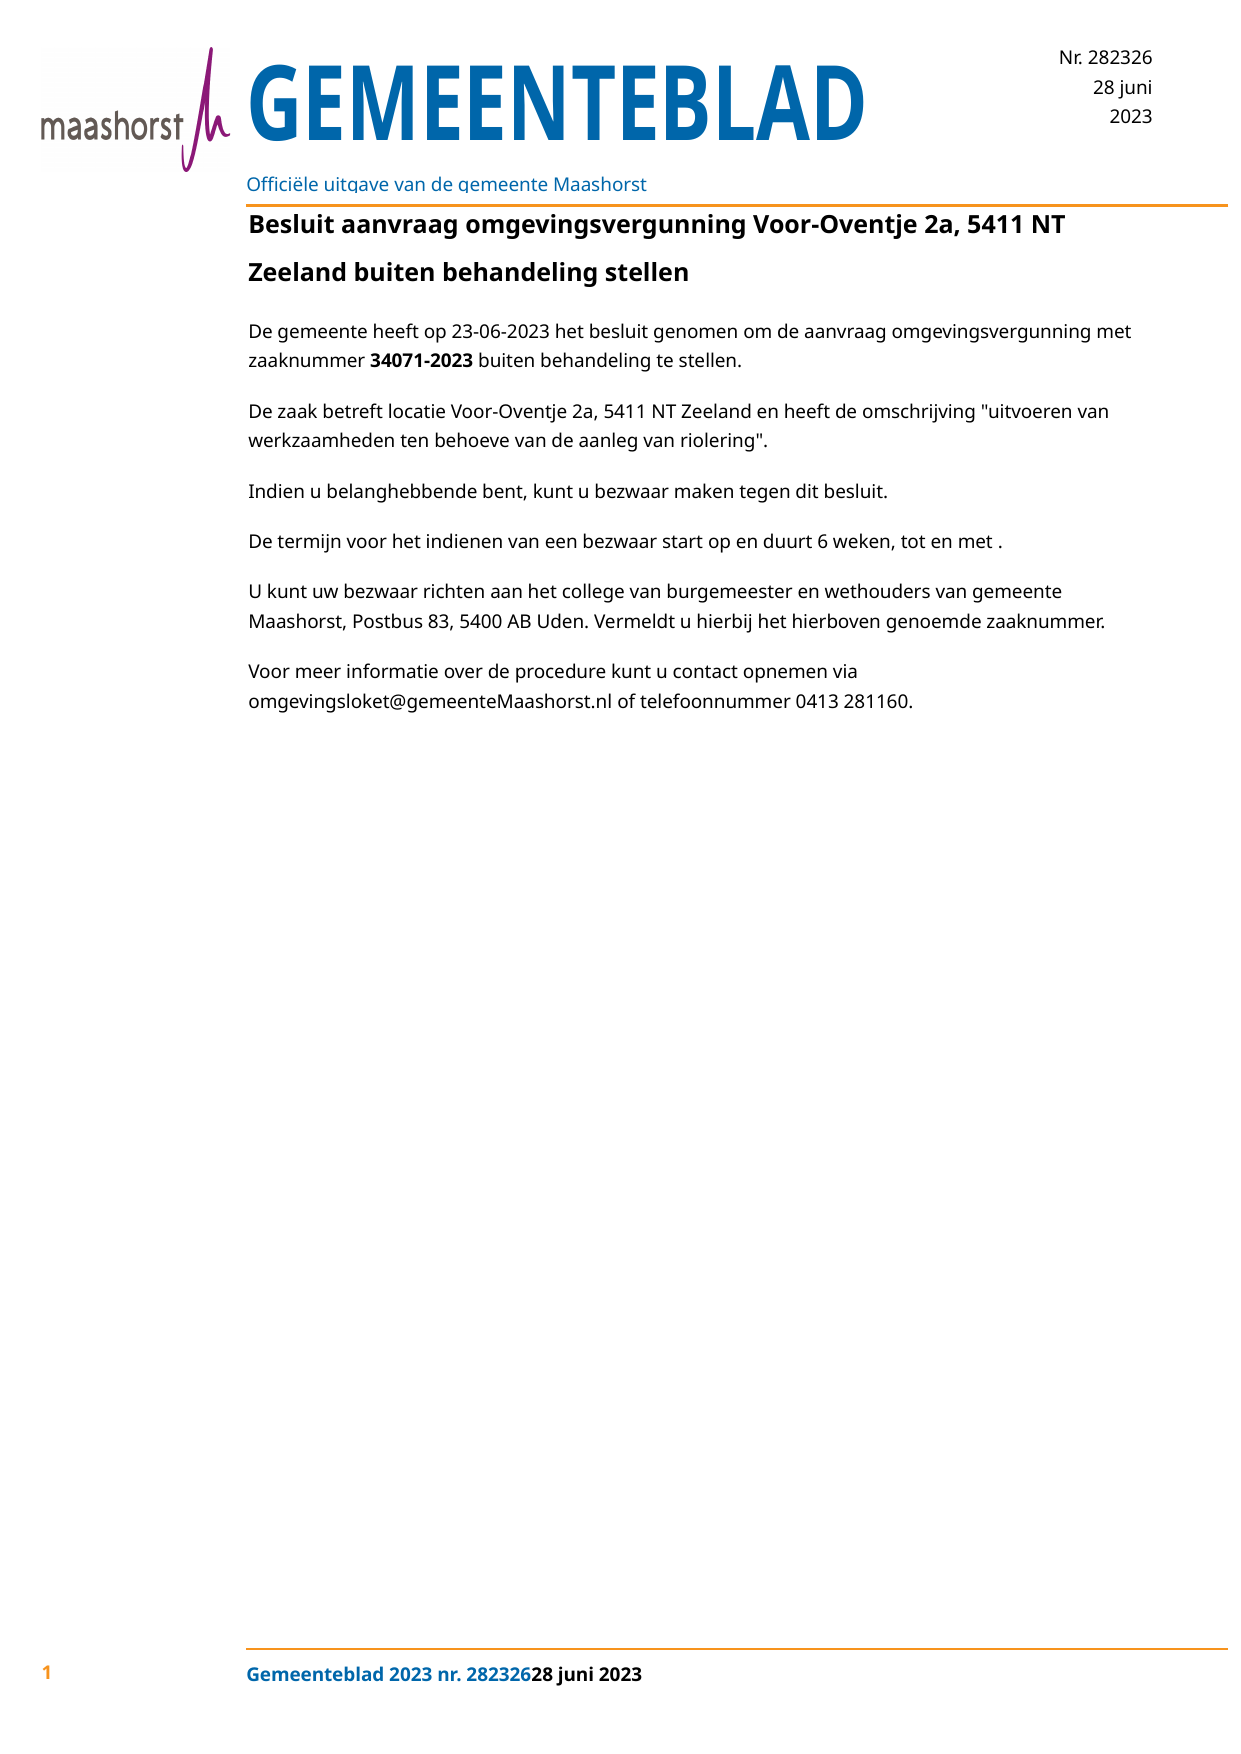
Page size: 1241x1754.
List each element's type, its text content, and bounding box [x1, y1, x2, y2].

text Voor meer informatie over de procedure kunt u contact opnemen via omgevingsloket@gemeenteMaashorst.nl of telefoonnummer 0413 281160. [248, 659, 1152, 714]
text De gemeente heeft op 23-06-2023 het besluit genomen om de aanvraag omgevingsvergunning met zaaknummer 34071-2023 buiten behandeling te stellen. [248, 318, 1152, 373]
text De termijn voor het indienen van een bezwaar start op en duurt 6 weken, tot en met . [248, 528, 1152, 554]
text Besluit aanvraag omgevingsvergunning Voor-Oventje 2a, 5411 NT Zeeland buiten behandeling stellen [248, 207, 1152, 288]
text Indien u belanghebbende bent, kunt u bezwaar maken tegen dit besluit. [248, 478, 1152, 504]
text De zaak betreft locatie Voor-Oventje 2a, 5411 NT Zeeland en heeft de omschrijving "uitvoeren van werkzaamheden ten behoeve van de aanleg van riolering". [248, 398, 1152, 453]
picture [41, 47, 231, 172]
text U kunt uw bezwaar richten aan het college van burgemeester en wethouders van gemeente Maashorst, Postbus 83, 5400 AB Uden. Vermeldt u hierbij het hierboven genoemde zaaknummer. [248, 579, 1152, 634]
